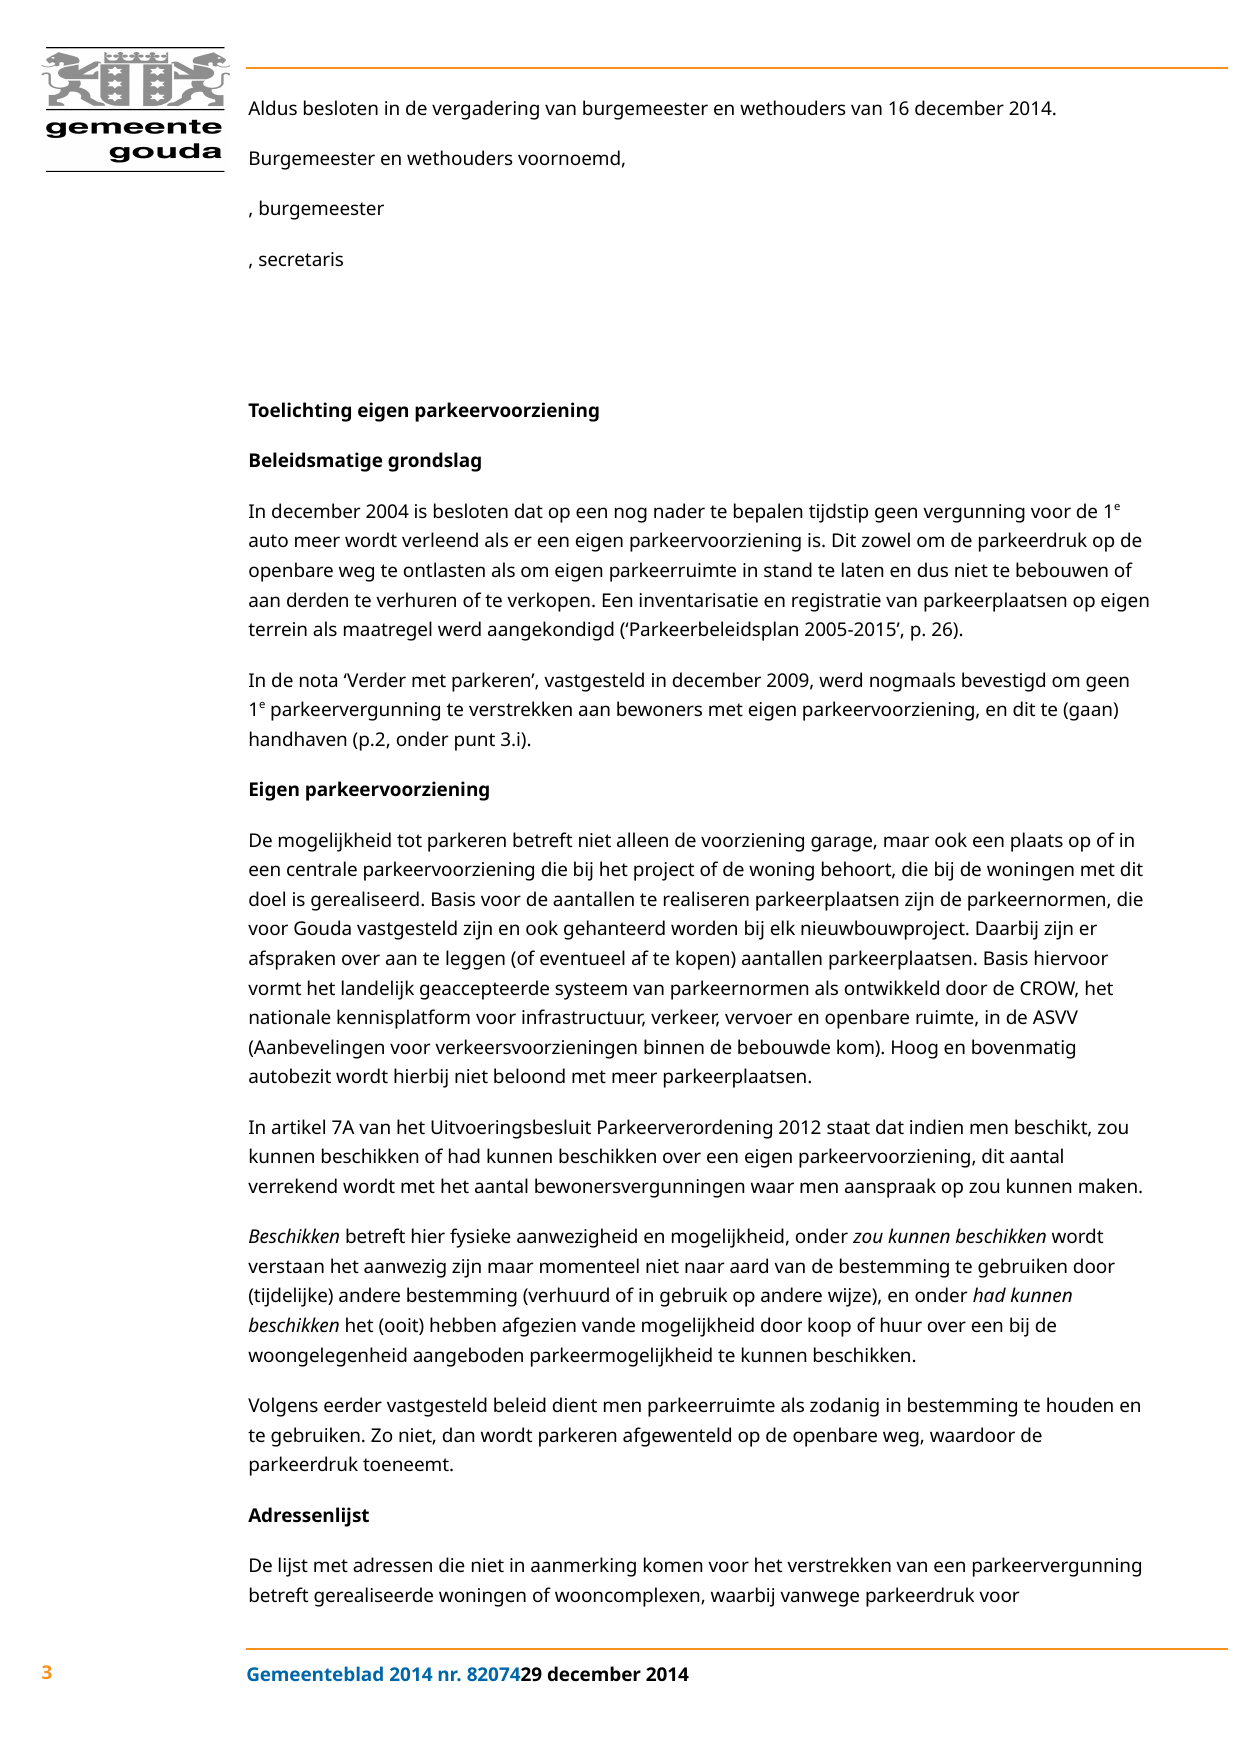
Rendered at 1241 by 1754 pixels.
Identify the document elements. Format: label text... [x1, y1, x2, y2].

text Volgens eerder vastgesteld beleid dient men parkeerruimte als zodanig in bestemming te houden en te gebruiken. Zo niet, dan wordt parkeren afgewenteld op de openbare weg, waardoor de parkeerdruk toeneemt. [248, 1392, 1152, 1477]
text Beleidsmatige grondslag [248, 448, 1152, 473]
text Beschikken betreft hier fysieke aanwezigheid en mogelijkheid, onder zou kunnen beschikken wordt verstaan het aanwezig zijn maar momenteel niet naar aard van de bestemming te gebruiken door (tijdelijke) andere bestemming (verhuurd of in gebruik op andere wijze), en onder had kunnen beschikken het (ooit) hebben afgezien vande mogelijkheid door koop of huur over een bij de woongelegenheid aangeboden parkeermogelijkheid te kunnen beschikken. [248, 1223, 1152, 1368]
text Eigen parkeervoorziening [248, 776, 1152, 802]
text In de nota ‘Verder met parkeren’, vastgesteld in december 2009, werd nogmaals bevestigd om geen 1e parkeervergunning te verstrekken aan bewoners met eigen parkeervoorziening, en dit te (gaan) handhaven (p.2, onder punt 3.i). [248, 667, 1152, 752]
text Toelichting eigen parkeervoorziening [248, 397, 1152, 423]
text De lijst met adressen die niet in aanmerking komen voor het verstrekken van een parkeervergunning betreft gerealiseerde woningen of wooncomplexen, waarbij vanwege parkeerdruk voor [248, 1552, 1152, 1608]
text Adressenlijst [248, 1502, 1152, 1528]
text Burgemeester en wethouders voornoemd, [248, 145, 1152, 171]
text , secretaris [248, 246, 1152, 272]
text , burgemeester [248, 196, 1152, 221]
text De mogelijkheid tot parkeren betreft niet alleen de voorziening garage, maar ook een plaats op of in een centrale parkeervoorziening die bij het project of de woning behoort, die bij de woningen met dit doel is gerealiseerd. Basis voor de aantallen te realiseren parkeerplaatsen zijn de parkeernormen, die voor Gouda vastgesteld zijn en ook gehanteerd worden bij elk nieuwbouwproject. Daarbij zijn er afspraken over aan te leggen (of eventueel af te kopen) aantallen parkeerplaatsen. Basis hiervoor vormt het landelijk geaccepteerde systeem van parkeernormen als ontwikkeld door de CROW, het nationale kennisplatform voor infrastructuur, verkeer, vervoer en openbare ruimte, in de ASVV (Aanbevelingen voor verkeersvoorzieningen binnen de bebouwde kom). Hoog en bovenmatig autobezit wordt hierbij niet beloond met meer parkeerplaatsen. [248, 827, 1152, 1089]
text Aldus besloten in de vergadering van burgemeester en wethouders van 16 december 2014. [248, 95, 1152, 121]
text In december 2004 is besloten dat op een nog nader te bepalen tijdstip geen vergunning voor de 1e auto meer wordt verleend als er een eigen parkeervoorziening is. Dit zowel om de parkeerdruk op de openbare weg te ontlasten als om eigen parkeerruimte in stand te laten en dus niet te bebouwen of aan derden te verhuren of te verkopen. Een inventarisatie en registratie van parkeerplaatsen op eigen terrein als maatregel werd aangekondigd (‘Parkeerbeleidsplan 2005-2015’, p. 26). [248, 498, 1152, 642]
text In artikel 7A van het Uitvoeringsbesluit Parkeerverordening 2012 staat dat indien men beschikt, zou kunnen beschikken of had kunnen beschikken over een eigen parkeervoorziening, dit aantal verrekend wordt met het aantal bewonersvergunningen waar men aanspraak op zou kunnen maken. [248, 1114, 1152, 1199]
picture [41, 47, 231, 172]
